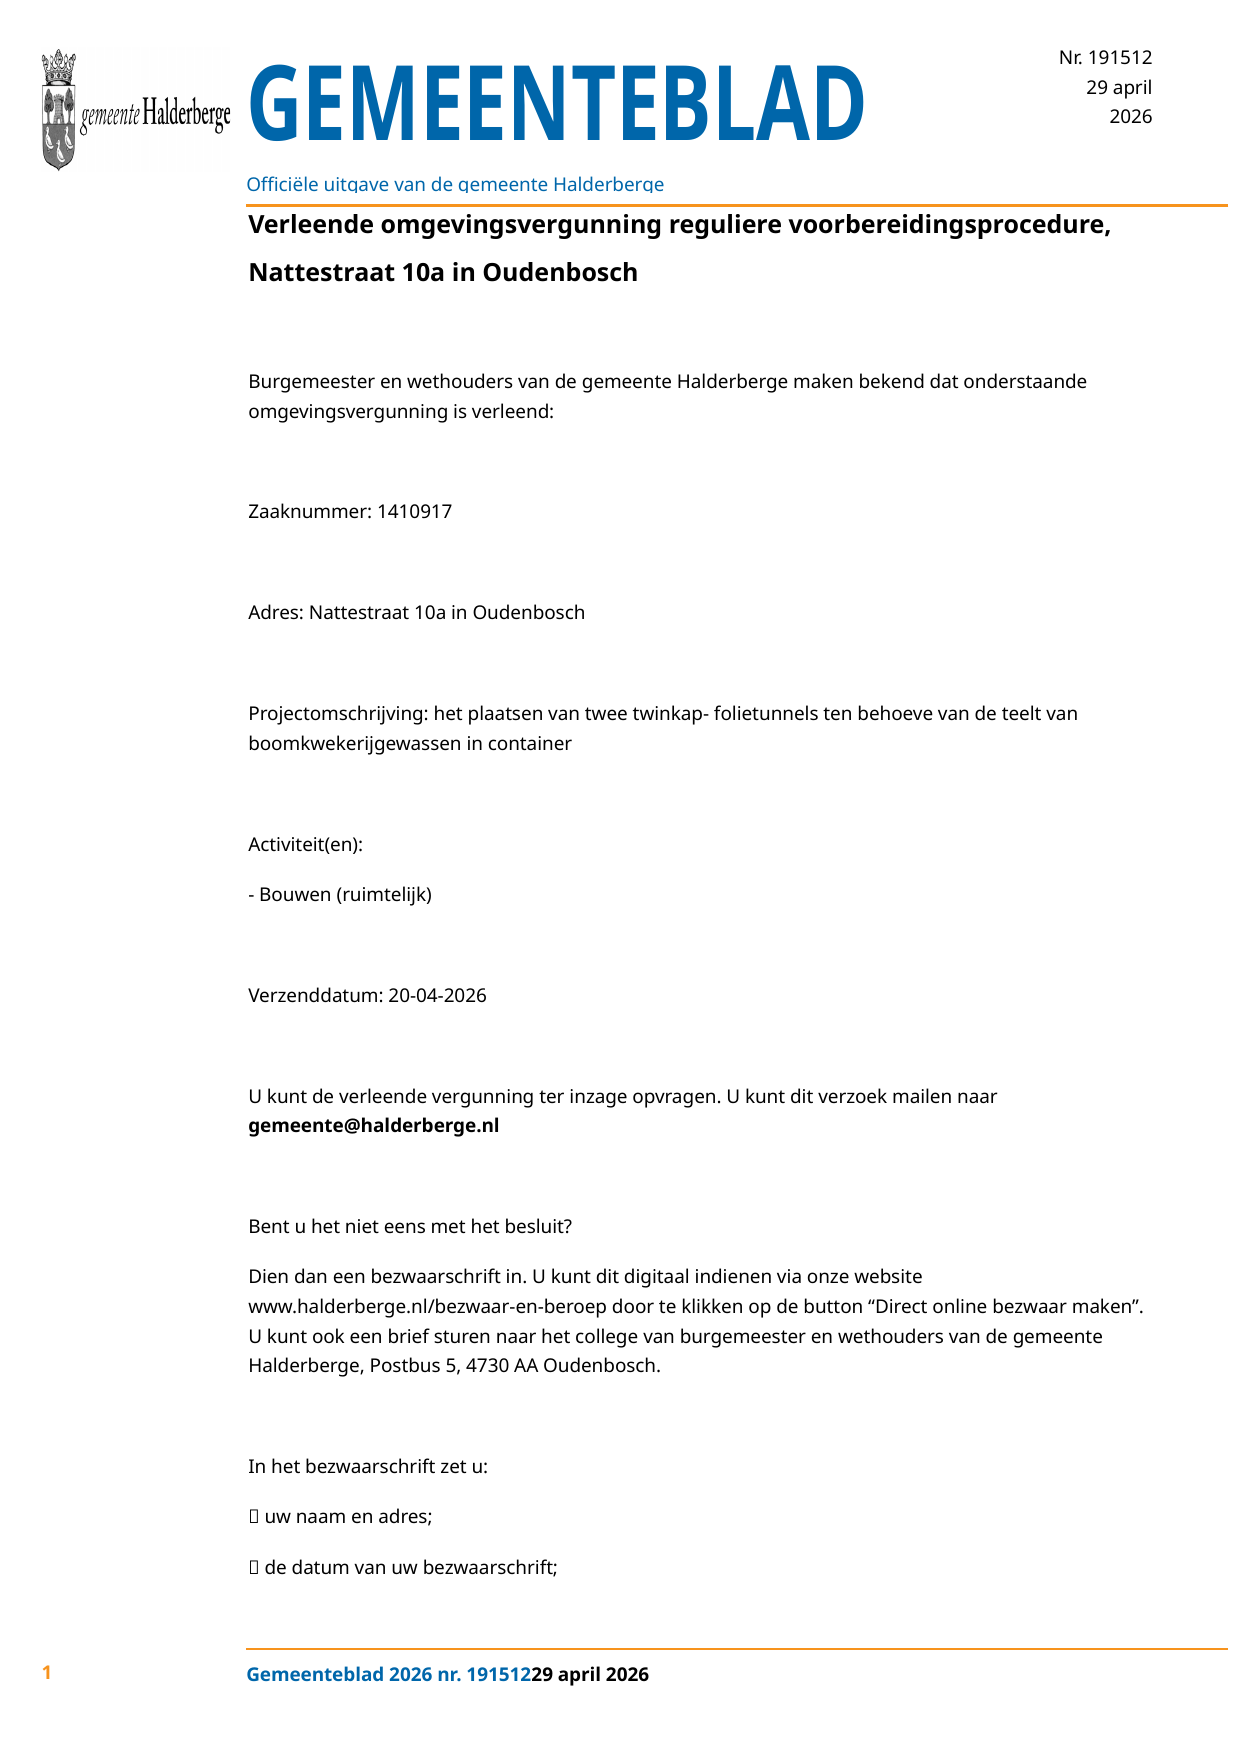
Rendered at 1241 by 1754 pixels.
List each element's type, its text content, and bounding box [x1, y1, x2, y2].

text - Bouwen (ruimtelijk) [248, 881, 1152, 907]
text Bent u het niet eens met het besluit? [248, 1213, 1152, 1239]
text U kunt de verleende vergunning ter inzage opvragen. U kunt dit verzoek mailen naar gemeente@halderberge.nl [248, 1083, 1152, 1138]
text  uw naam en adres; [248, 1504, 1152, 1529]
text Burgemeester en wethouders van de gemeente Halderberge maken bekend dat onderstaande omgevingsvergunning is verleend: [248, 368, 1152, 424]
text Zaaknummer: 1410917 [248, 499, 1152, 524]
text Projectomschrijving: het plaatsen van twee twinkap- folietunnels ten behoeve van de teelt van boomkwekerijgewassen in container [248, 700, 1152, 756]
picture [41, 47, 231, 172]
text Verleende omgevingsvergunning reguliere voorbereidingsprocedure, Nattestraat 10a in Oudenbosch [248, 207, 1152, 288]
text  de datum van uw bezwaarschrift; [248, 1554, 1152, 1580]
text In het bezwaarschrift zet u: [248, 1453, 1152, 1479]
text Verzenddatum: 20-04-2026 [248, 982, 1152, 1008]
text Activiteit(en): [248, 831, 1152, 857]
text Adres: Nattestraat 10a in Oudenbosch [248, 599, 1152, 625]
text Dien dan een bezwaarschrift in. U kunt dit digitaal indienen via onze website www.halderberge.nl/bezwaar-en-beroep door te klikken op de button “Direct online bezwaar maken”. U kunt ook een brief sturen naar het college van burgemeester en wethouders van de gemeente Halderberge, Postbus 5, 4730 AA Oudenbosch. [248, 1264, 1152, 1378]
